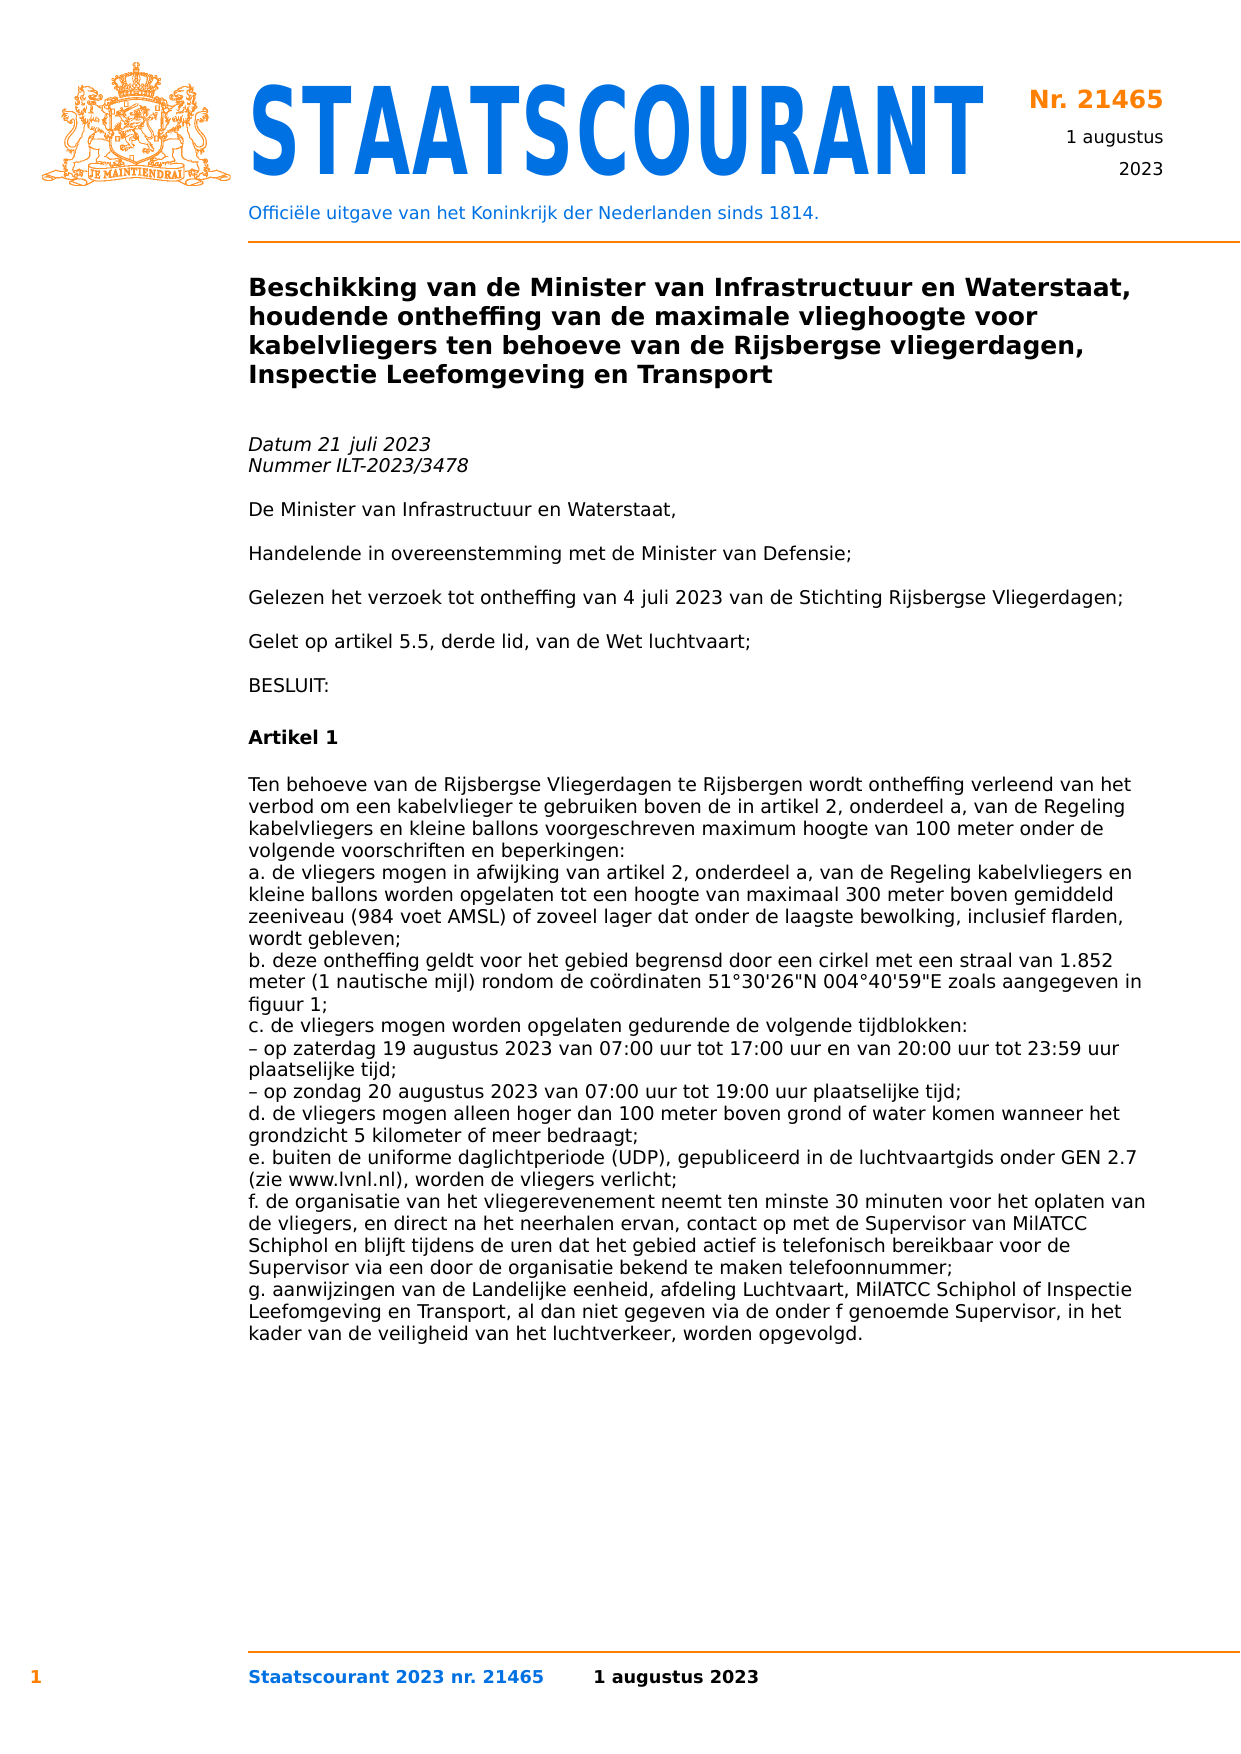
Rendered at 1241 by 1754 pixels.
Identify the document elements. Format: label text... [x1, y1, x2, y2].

text a. de vliegers mogen in afwijking van artikel 2, onderdeel a, van de Regeling kabelvliegers en kleine ballons worden opgelaten tot een hoogte van maximaal 300 meter boven gemiddeld zeeniveau (984 voet AMSL) of zoveel lager dat onder de laagste bewolking, inclusief flarden, wordt gebleven; [248, 862, 1163, 949]
text g. aanwijzingen van de Landelijke eenheid, afdeling Luchtvaart, MilATCC Schiphol of Inspectie Leefomgeving en Transport, al dan niet gegeven via de onder f genoemde Supervisor, in het kader van de veiligheid van het luchtverkeer, worden opgevolgd. [248, 1279, 1163, 1345]
text – op zaterdag 19 augustus 2023 van 07:00 uur tot 17:00 uur en van 20:00 uur tot 23:59 uur plaatselijke tijd; [248, 1037, 1163, 1081]
text – op zondag 20 augustus 2023 van 07:00 uur tot 19:00 uur plaatselijke tijd; [248, 1081, 1163, 1103]
table_cell Officiële uitgave van het Koninkrijk der Nederlanden sinds 1814. [248, 203, 1240, 241]
text b. deze ontheffing geldt voor het gebied begrensd door een cirkel met een straal van 1.852 meter (1 nautische mijl) rondom de coördinaten 51°30'26"N 004°40'59"E zoals aangegeven in figuur 1; [248, 949, 1163, 1015]
picture [41, 62, 231, 186]
table_cell 1 augustus [998, 121, 1240, 153]
subtitle Beschikking van de Minister van Infrastructuur en Waterstaat, houdende ontheffing van de maximale vlieghoogte voor kabelvliegers ten behoeve van de Rijsbergse vliegerdagen, Inspectie Leefomgeving en Transport [248, 273, 1163, 390]
text d. de vliegers mogen alleen hoger dan 100 meter boven grond of water komen wanneer het grondzicht 5 kilometer of meer bedraagt; [248, 1103, 1163, 1147]
text e. buiten de uniforme daglichtperiode (UDP), gepubliceerd in de luchtvaartgids onder GEN 2.7 (zie www.lvnl.nl), worden de vliegers verlicht; [248, 1147, 1163, 1191]
text f. de organisatie van het vliegerevenement neemt ten minste 30 minuten voor het oplaten van de vliegers, en direct na het neerhalen ervan, contact op met de Supervisor van MilATCC Schiphol en blijft tijdens de uren dat het gebied actief is telefonisch bereikbaar voor de Supervisor via een door de organisatie bekend te maken telefoonnummer; [248, 1191, 1163, 1279]
text Nummer ILT-2023/3478 [248, 455, 1163, 477]
text De Minister van Infrastructuur en Waterstaat, [248, 499, 1163, 521]
table_header Nr. 21465 [998, 62, 1240, 121]
table_header STAATSCOURANT [248, 62, 998, 203]
table_cell 2023 [998, 153, 1240, 203]
table_header [25, 62, 248, 241]
text Gelezen het verzoek tot ontheffing van 4 juli 2023 van de Stichting Rijsbergse Vliegerdagen; [248, 587, 1163, 609]
text c. de vliegers mogen worden opgelaten gedurende de volgende tijdblokken: [248, 1015, 1163, 1037]
text Datum 21 juli 2023 [248, 433, 1163, 455]
text Ten behoeve van de Rijsbergse Vliegerdagen te Rijsbergen wordt ontheffing verleend van het verbod om een kabelvlieger te gebruiken boven de in artikel 2, onderdeel a, van de Regeling kabelvliegers en kleine ballons voorgeschreven maximum hoogte van 100 meter onder de volgende voorschriften en beperkingen: [248, 774, 1163, 862]
text Gelet op artikel 5.5, derde lid, van de Wet luchtvaart; [248, 631, 1163, 653]
subtitle Artikel 1 [248, 727, 1163, 749]
text Handelende in overeenstemming met de Minister van Defensie; [248, 543, 1163, 565]
text BESLUIT: [248, 675, 1163, 697]
